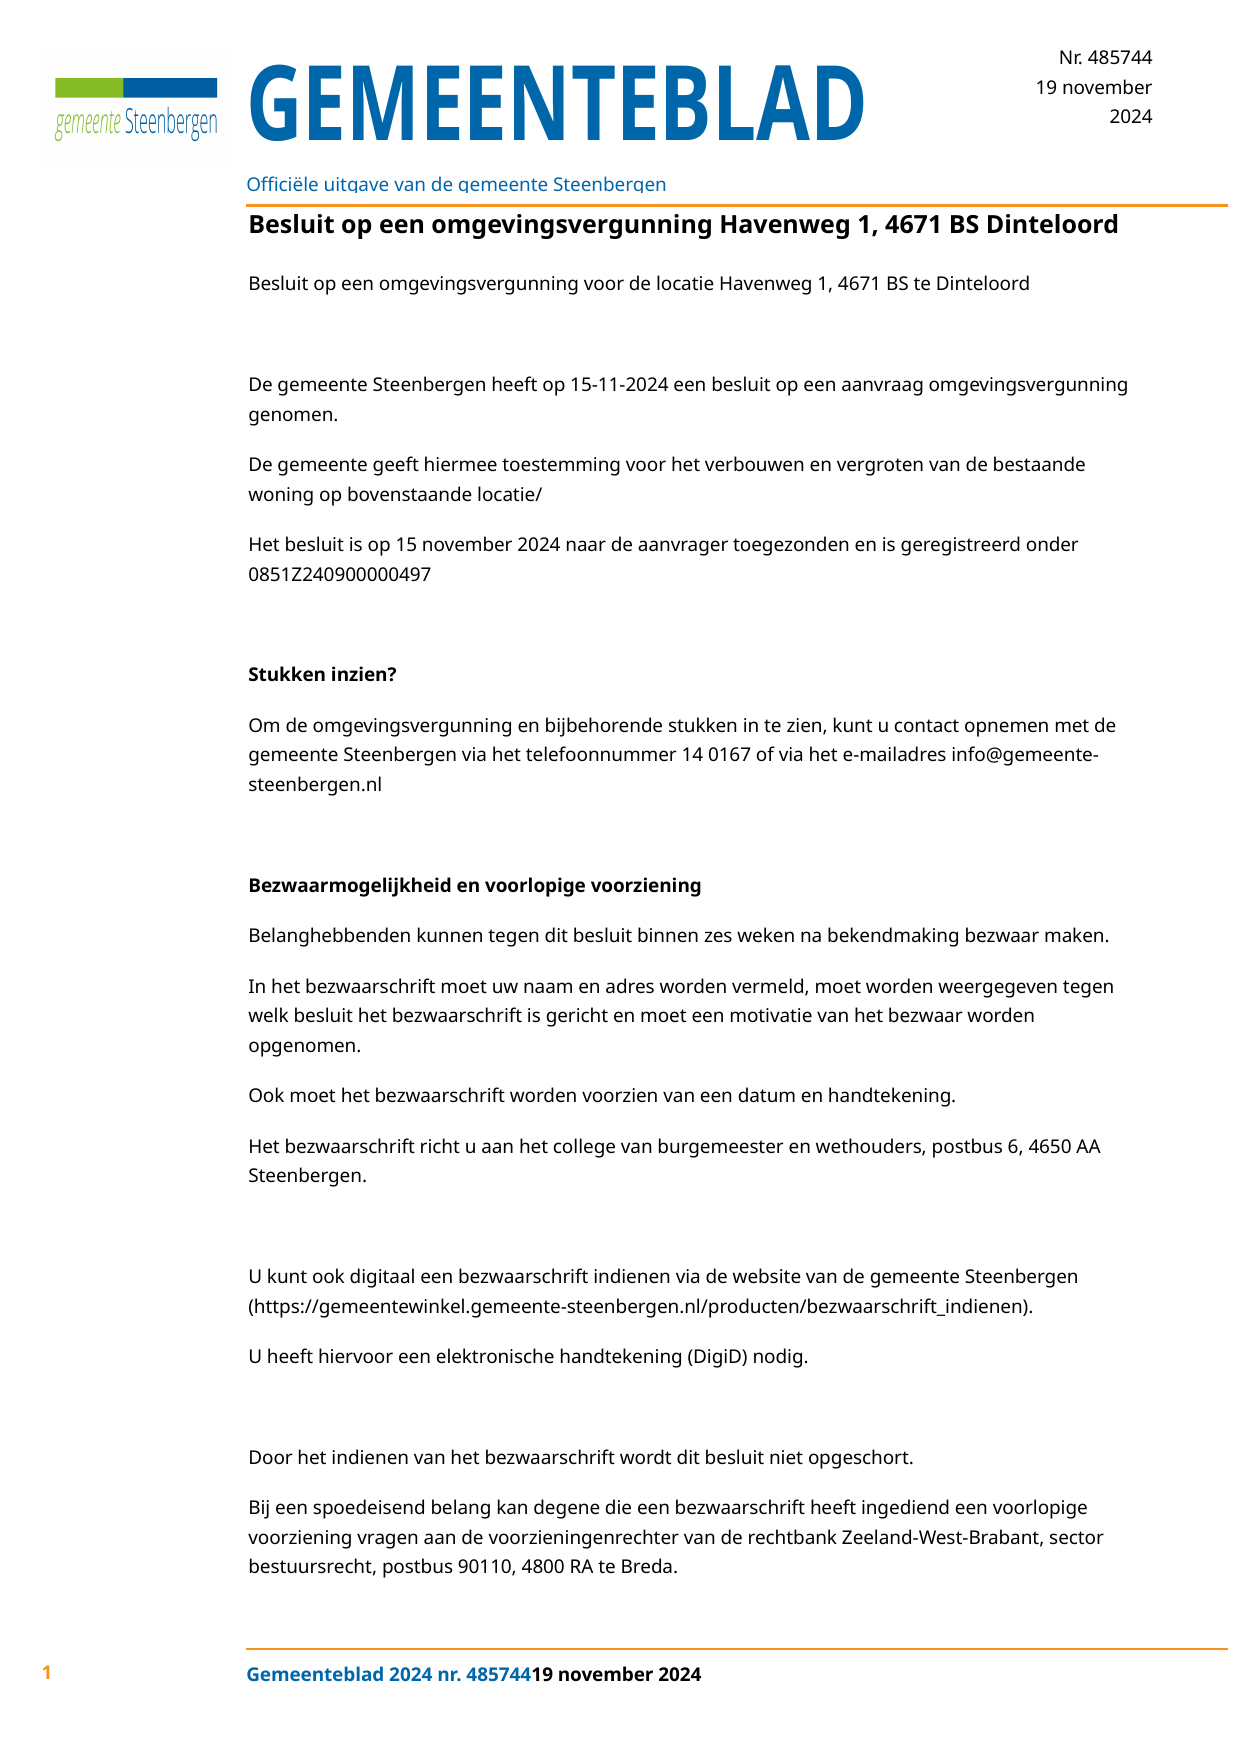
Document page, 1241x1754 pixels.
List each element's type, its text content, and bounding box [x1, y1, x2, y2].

text Bij een spoedeisend belang kan degene die een bezwaarschrift heeft ingediend een voorlopige voorziening vragen aan de voorzieningenrechter van de rechtbank Zeeland-West-Brabant, sector bestuursrecht, postbus 90110, 4800 RA te Breda. [248, 1494, 1152, 1579]
text Ook moet het bezwaarschrift worden voorzien van een datum en handtekening. [248, 1082, 1152, 1108]
text U heeft hiervoor een elektronische handtekening (DigiD) nodig. [248, 1343, 1152, 1369]
text Door het indienen van het bezwaarschrift wordt dit besluit niet opgeschort. [248, 1444, 1152, 1470]
text De gemeente geeft hiermee toestemming voor het verbouwen en vergroten van de bestaande woning op bovenstaande locatie/ [248, 451, 1152, 506]
text U kunt ook digitaal een bezwaarschrift indienen via de website van de gemeente Steenbergen (https://gemeentewinkel.gemeente-steenbergen.nl/producten/bezwaarschrift_indienen). [248, 1263, 1152, 1318]
text Het besluit is op 15 november 2024 naar de aanvrager toegezonden en is geregistreerd onder 0851Z240900000497 [248, 531, 1152, 586]
text In het bezwaarschrift moet uw naam en adres worden vermeld, moet worden weergegeven tegen welk besluit het bezwaarschrift is gericht en moet een motivatie van het bezwaar worden opgenomen. [248, 973, 1152, 1058]
text Het bezwaarschrift richt u aan het college van burgemeester en wethouders, postbus 6, 4650 AA Steenbergen. [248, 1133, 1152, 1188]
text Besluit op een omgevingsvergunning voor de locatie Havenweg 1, 4671 BS te Dinteloord [248, 270, 1152, 296]
text De gemeente Steenbergen heeft op 15-11-2024 een besluit op een aanvraag omgevingsvergunning genomen. [248, 371, 1152, 426]
text Om de omgevingsvergunning en bijbehorende stukken in te zien, kunt u contact opnemen met de gemeente Steenbergen via het telefoonnummer 14 0167 of via het e-mailadres info@gemeente-steenbergen.nl [248, 712, 1152, 797]
text Stukken inzien? [248, 662, 1152, 687]
text Besluit op een omgevingsvergunning Havenweg 1, 4671 BS Dinteloord [248, 207, 1152, 241]
picture [41, 47, 231, 172]
text Belanghebbenden kunnen tegen dit besluit binnen zes weken na bekendmaking bezwaar maken. [248, 922, 1152, 948]
text Bezwaarmogelijkheid en voorlopige voorziening [248, 872, 1152, 898]
